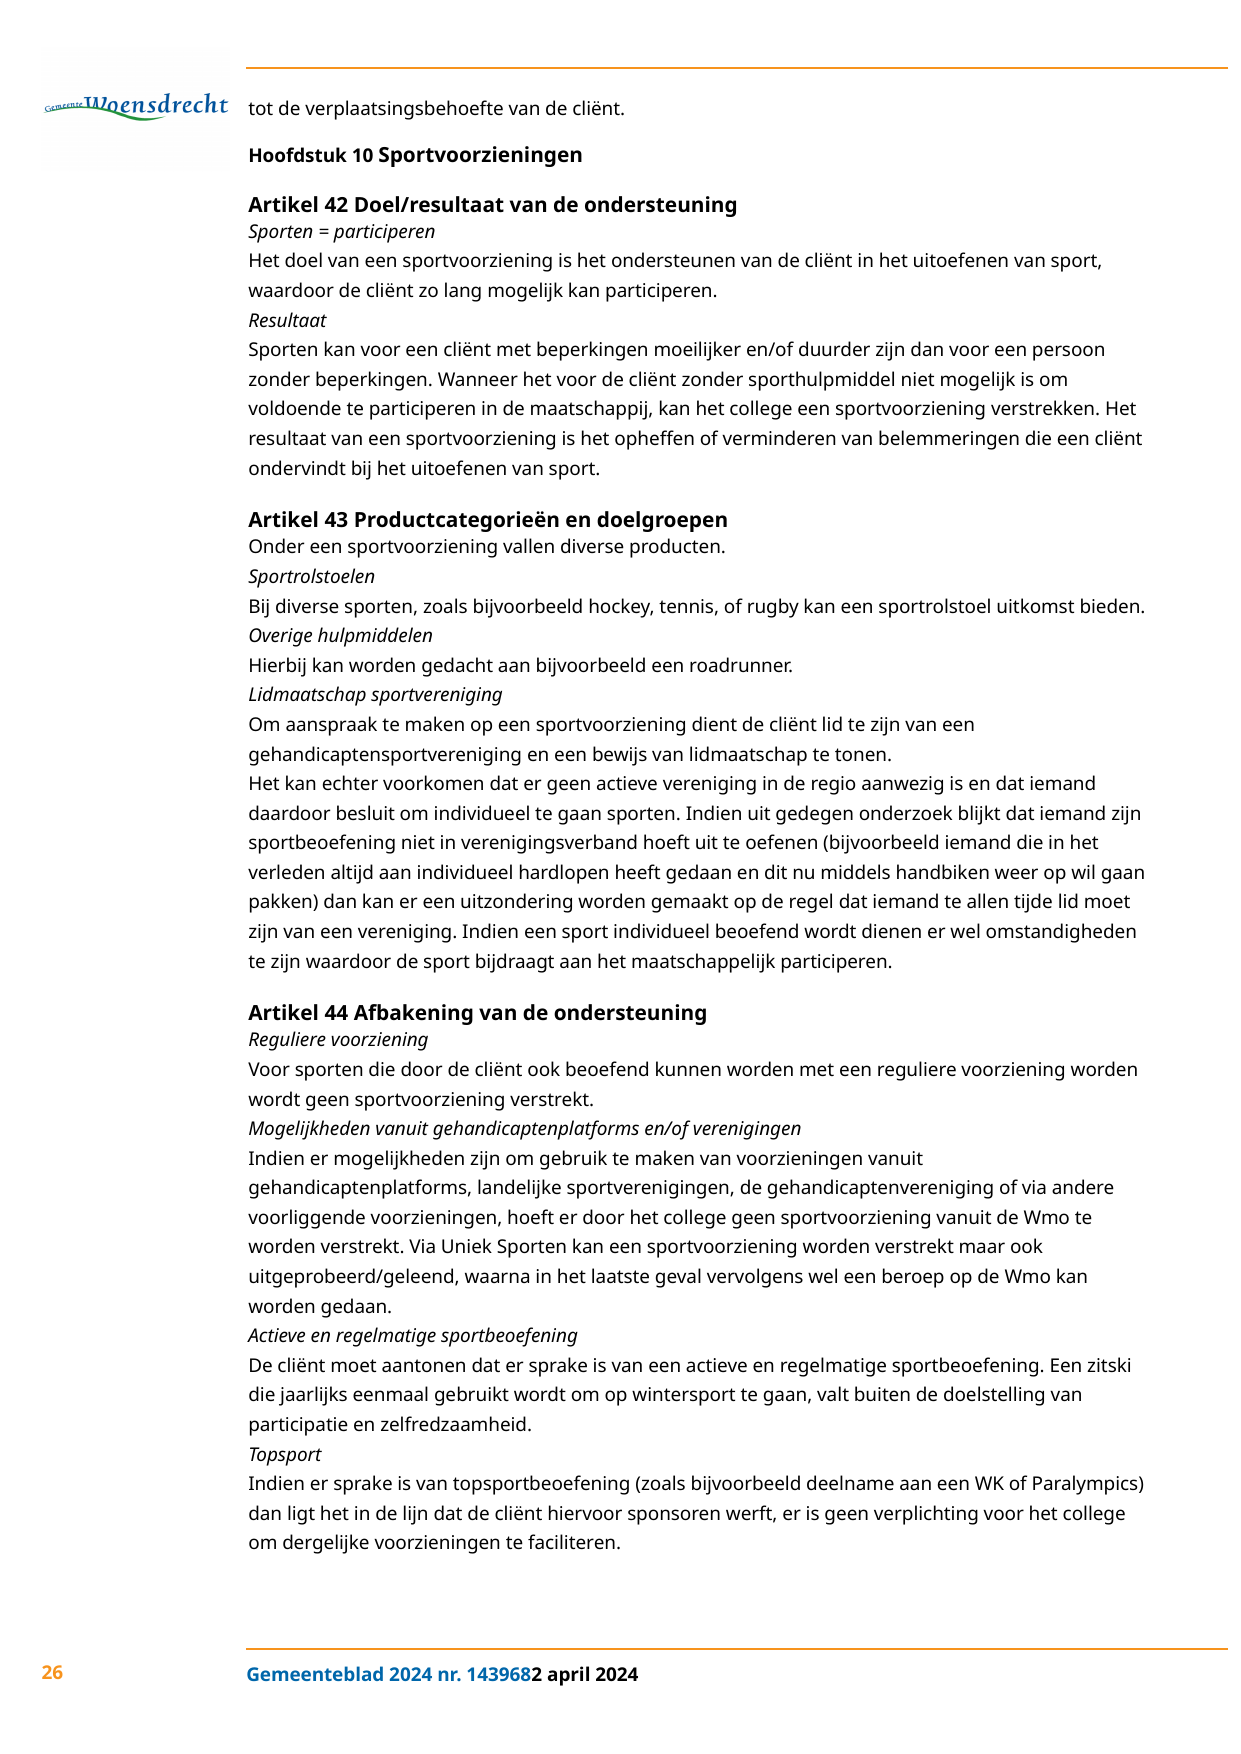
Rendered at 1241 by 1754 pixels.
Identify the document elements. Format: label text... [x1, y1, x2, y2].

text tot de verplaatsingsbehoefte van de cliënt. [248, 95, 1152, 121]
text Topsport [248, 1441, 1152, 1467]
text Mogelijkheden vanuit gehandicaptenplatforms en/of verenigingen [248, 1115, 1152, 1141]
text Artikel 43 Productcategorieën en doelgroepen [248, 505, 1152, 534]
text Actieve en regelmatige sportbeoefening [248, 1322, 1152, 1348]
text Indien er sprake is van topsportbeoefening (zoals bijvoorbeeld deelname aan een WK of Paralympics) dan ligt het in de lijn dat de cliënt hiervoor sponsoren werft, er is geen verplichting voor het college om dergelijke voorzieningen te faciliteren. [248, 1470, 1152, 1555]
text De cliënt moet aantonen dat er sprake is van een actieve en regelmatige sportbeoefening. Een zitski die jaarlijks eenmaal gebruikt wordt om op wintersport te gaan, valt buiten de doelstelling van participatie en zelfredzaamheid. [248, 1352, 1152, 1437]
text Artikel 42 Doel/resultaat van de ondersteuning [248, 190, 1152, 218]
text Artikel 44 Afbakening van de ondersteuning [248, 998, 1152, 1027]
text Lidmaatschap sportvereniging [248, 682, 1152, 707]
text Bij diverse sporten, zoals bijvoorbeeld hockey, tennis, of rugby kan een sportrolstoel uitkomst bieden. [248, 593, 1152, 618]
text Reguliere voorziening [248, 1027, 1152, 1052]
text Het kan echter voorkomen dat er geen actieve vereniging in de regio aanwezig is en dat iemand daardoor besluit om individueel te gaan sporten. Indien uit gedegen onderzoek blijkt dat iemand zijn sportbeoefening niet in verenigingsverband hoeft uit te oefenen (bijvoorbeeld iemand die in het verleden altijd aan individueel hardlopen heeft gedaan en dit nu middels handbiken weer op wil gaan pakken) dan kan er een uitzondering worden gemaakt op de regel dat iemand te allen tijde lid moet zijn van een vereniging. Indien een sport individueel beoefend wordt dienen er wel omstandigheden te zijn waardoor de sport bijdraagt aan het maatschappelijk participeren. [248, 770, 1152, 973]
text Sporten = participeren [248, 218, 1152, 244]
text Hierbij kan worden gedacht aan bijvoorbeeld een roadrunner. [248, 652, 1152, 678]
text Indien er mogelijkheden zijn om gebruik te maken van voorzieningen vanuit gehandicaptenplatforms, landelijke sportverenigingen, de gehandicaptenvereniging of via andere voorliggende voorzieningen, hoeft er door het college geen sportvoorziening vanuit de Wmo te worden verstrekt. Via Uniek Sporten kan een sportvoorziening worden verstrekt maar ook uitgeprobeerd/geleend, waarna in het laatste geval vervolgens wel een beroep op de Wmo kan worden gedaan. [248, 1145, 1152, 1319]
picture [41, 47, 231, 172]
text Hoofdstuk 10 Sportvoorzieningen [248, 140, 1152, 169]
text Sportrolstoelen [248, 563, 1152, 589]
text Sporten kan voor een cliënt met beperkingen moeilijker en/of duurder zijn dan voor een persoon zonder beperkingen. Wanneer het voor de cliënt zonder sporthulpmiddel niet mogelijk is om voldoende te participeren in de maatschappij, kan het college een sportvoorziening verstrekken. Het resultaat van een sportvoorziening is het opheffen of verminderen van belemmeringen die een cliënt ondervindt bij het uitoefenen van sport. [248, 336, 1152, 481]
text Om aanspraak te maken op een sportvoorziening dient de cliënt lid te zijn van een gehandicaptensportvereniging en een bewijs van lidmaatschap te tonen. [248, 711, 1152, 766]
text Het doel van een sportvoorziening is het ondersteunen van de cliënt in het uitoefenen van sport, waardoor de cliënt zo lang mogelijk kan participeren. [248, 248, 1152, 303]
text Voor sporten die door de cliënt ook beoefend kunnen worden met een reguliere voorziening worden wordt geen sportvoorziening verstrekt. [248, 1056, 1152, 1112]
text Resultaat [248, 307, 1152, 333]
text Onder een sportvoorziening vallen diverse producten. [248, 534, 1152, 559]
text Overige hulpmiddelen [248, 622, 1152, 648]
